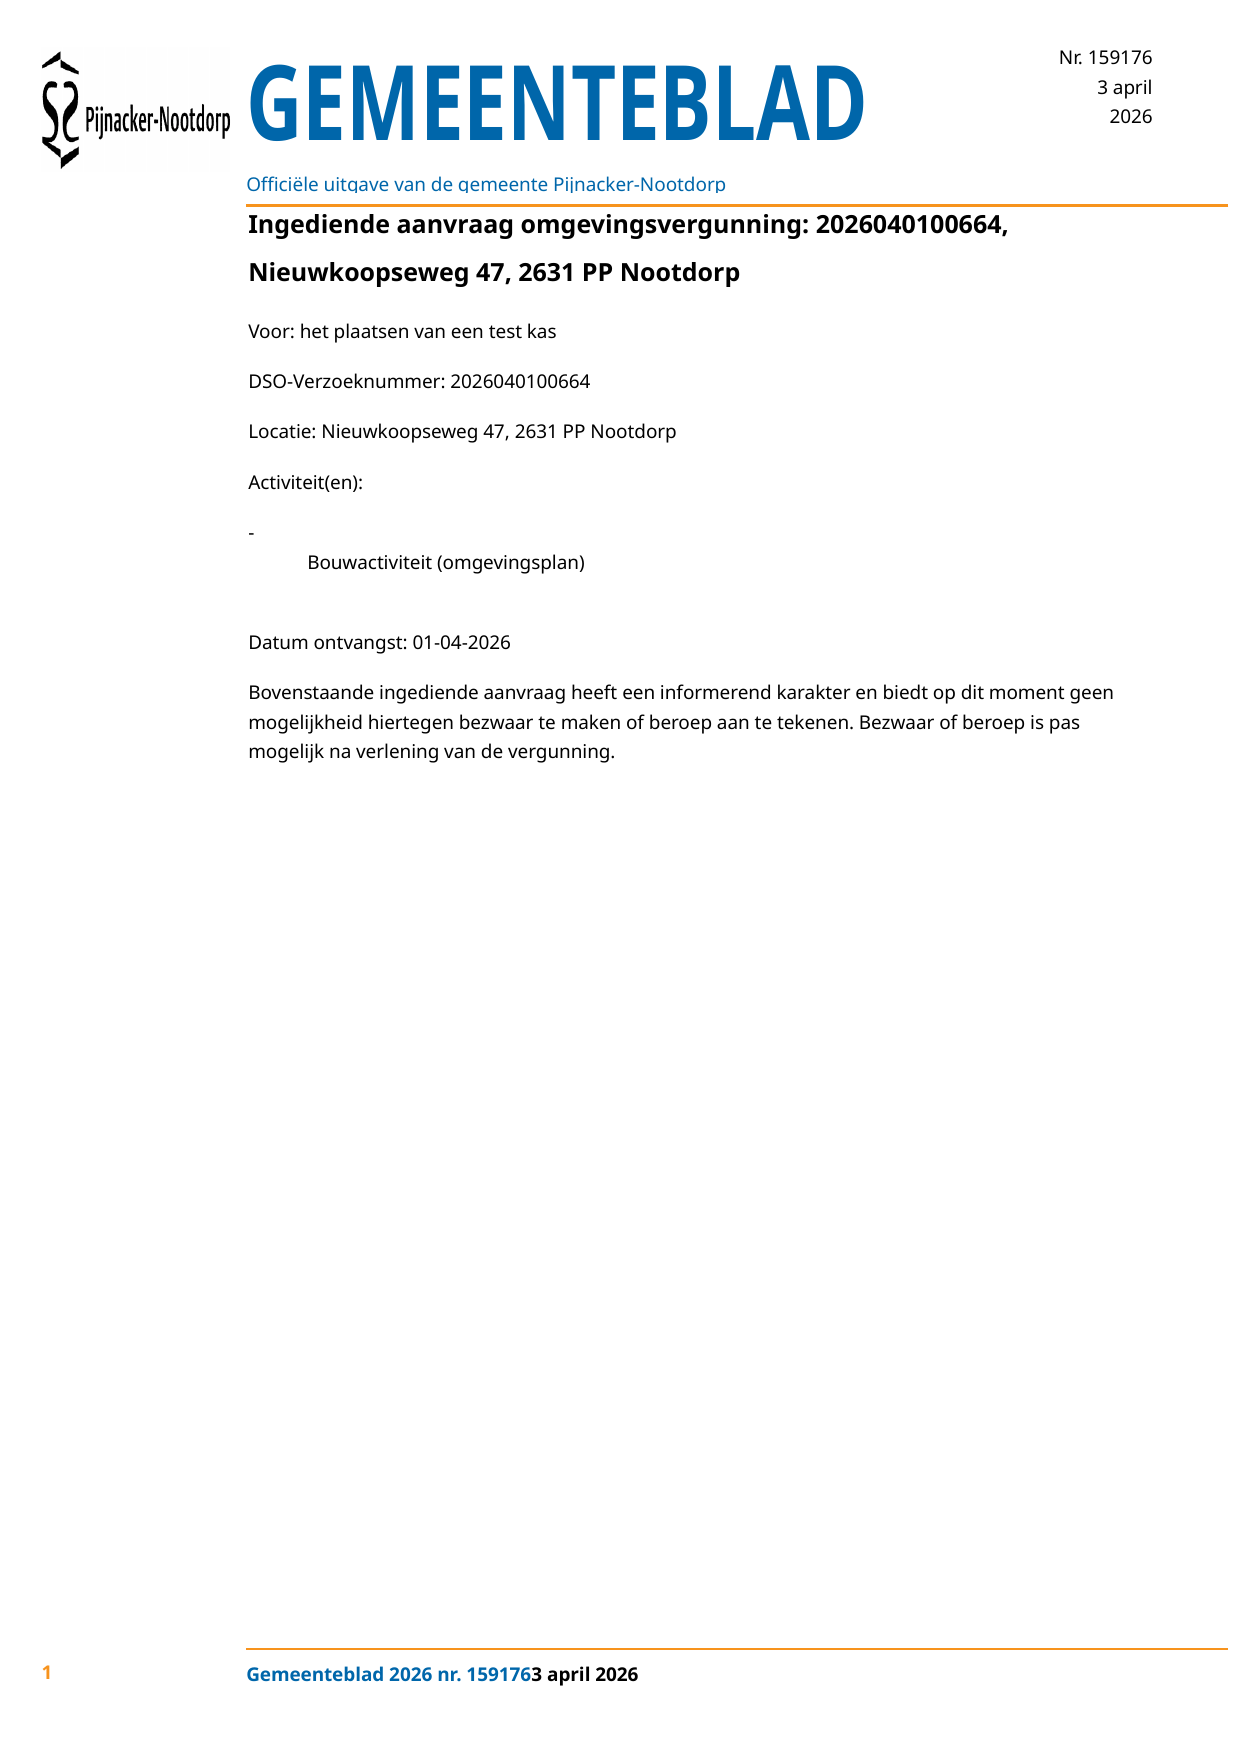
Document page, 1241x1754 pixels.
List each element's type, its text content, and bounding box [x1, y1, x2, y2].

text Ingediende aanvraag omgevingsvergunning: 2026040100664, Nieuwkoopseweg 47, 2631 PP Nootdorp [248, 207, 1152, 288]
text Datum ontvangst: 01-04-2026 [248, 629, 1152, 655]
text Voor: het plaatsen van een test kas [248, 318, 1152, 344]
text Locatie: Nieuwkoopseweg 47, 2631 PP Nootdorp [248, 419, 1152, 444]
text Bovenstaande ingediende aanvraag heeft een informerend karakter en biedt op dit moment geen mogelijkheid hiertegen bezwaar te maken of beroep aan te tekenen. Bezwaar of beroep is pas mogelijk na verlening van de vergunning. [248, 679, 1152, 764]
text DSO-Verzoeknummer: 2026040100664 [248, 368, 1152, 394]
text Activiteit(en): [248, 469, 1152, 495]
list Bouwactiviteit (omgevingsplan) [248, 549, 1152, 575]
picture [41, 47, 231, 172]
